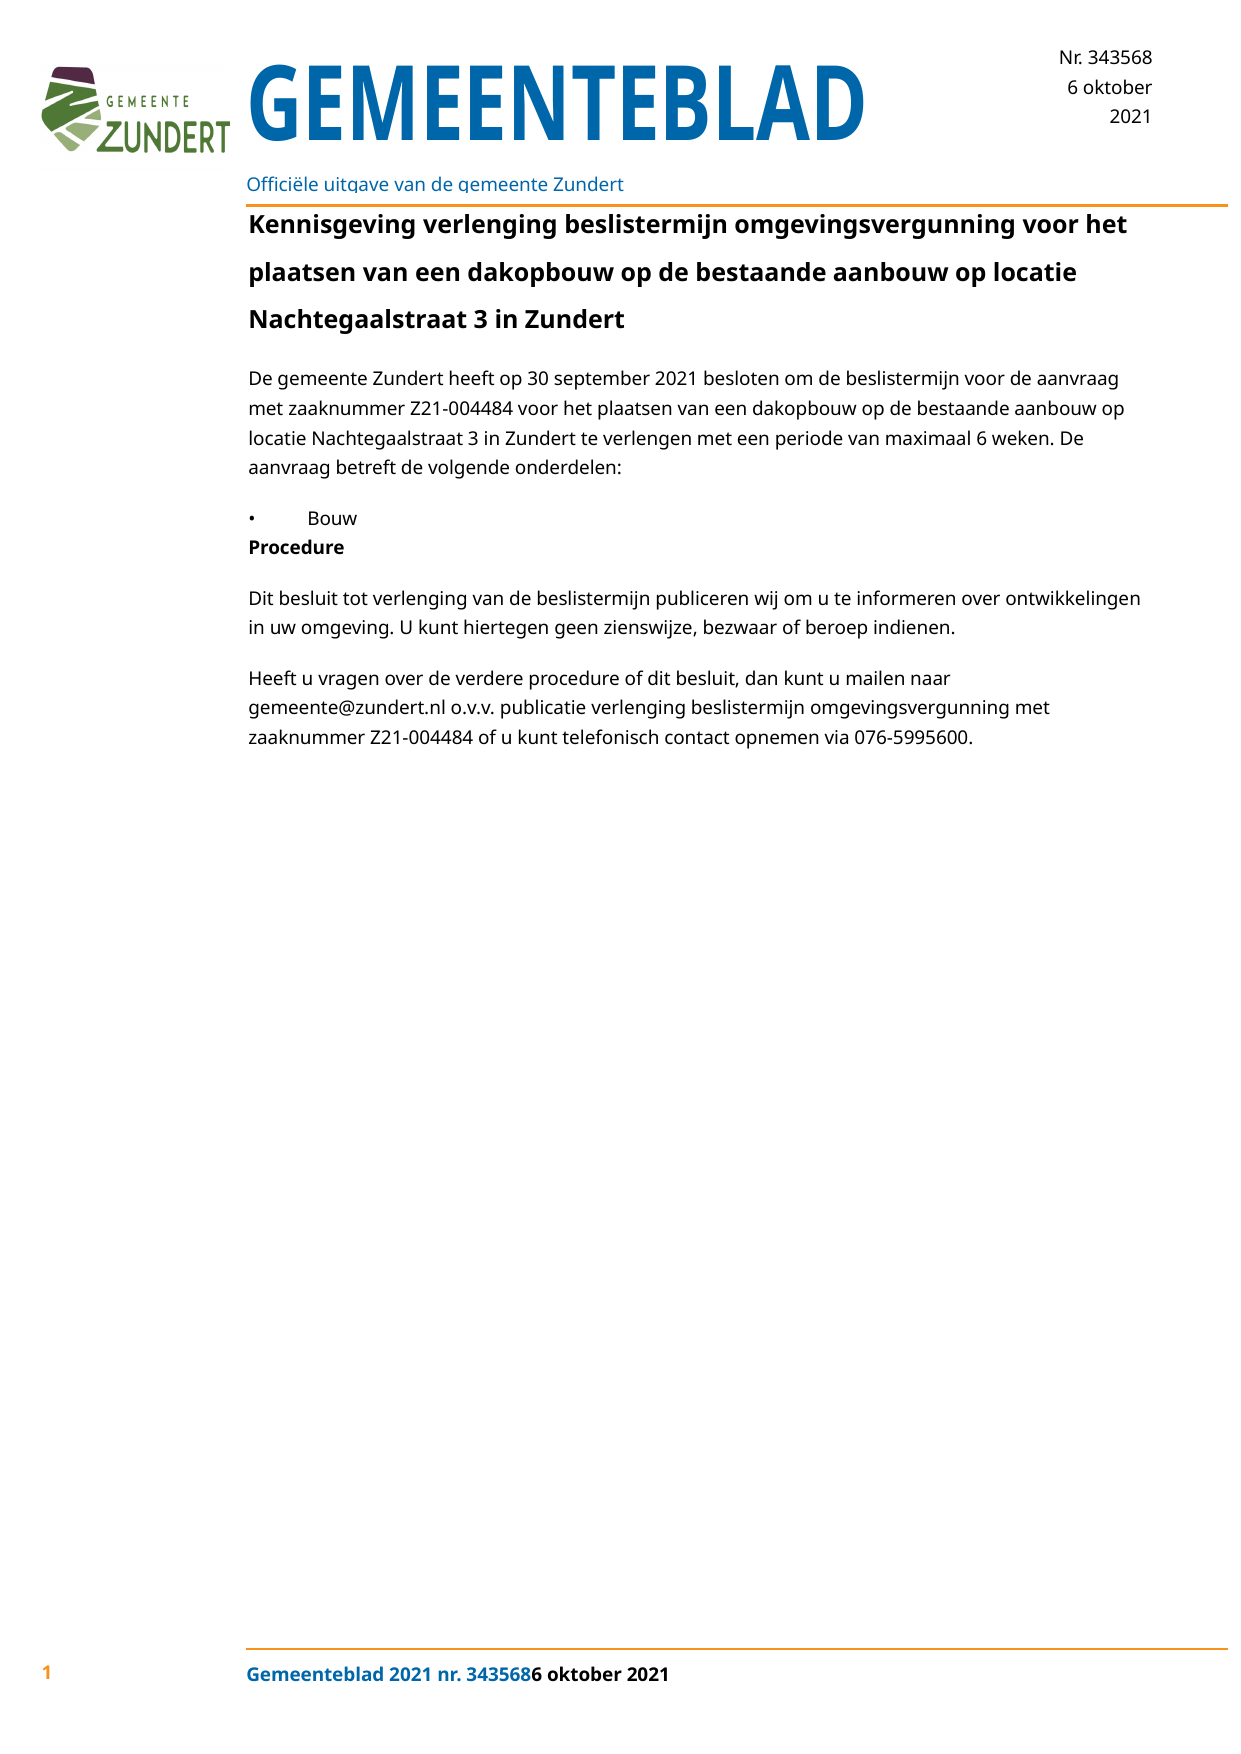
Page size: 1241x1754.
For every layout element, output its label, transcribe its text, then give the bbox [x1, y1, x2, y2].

text Heeft u vragen over de verdere procedure of dit besluit, dan kunt u mailen naar gemeente@zundert.nl o.v.v. publicatie verlenging beslistermijn omgevingsvergunning met zaaknummer Z21-004484 of u kunt telefonisch contact opnemen via 076-5995600. [248, 665, 1152, 749]
text De gemeente Zundert heeft op 30 september 2021 besloten om de beslistermijn voor de aanvraag met zaaknummer Z21-004484 voor het plaatsen van een dakopbouw op de bestaande aanbouw op locatie Nachtegaalstraat 3 in Zundert te verlengen met een periode van maximaal 6 weken. De aanvraag betreft de volgende onderdelen: [248, 366, 1152, 480]
list Bouw [248, 505, 1152, 530]
text Kennisgeving verlenging beslistermijn omgevingsvergunning voor het plaatsen van een dakopbouw op de bestaande aanbouw op locatie Nachtegaalstraat 3 in Zundert [248, 207, 1152, 336]
text Procedure [248, 534, 1152, 560]
text Dit besluit tot verlenging van de beslistermijn publiceren wij om u te informeren over ontwikkelingen in uw omgeving. U kunt hiertegen geen zienswijze, bezwaar of beroep indienen. [248, 585, 1152, 640]
picture [41, 47, 231, 172]
